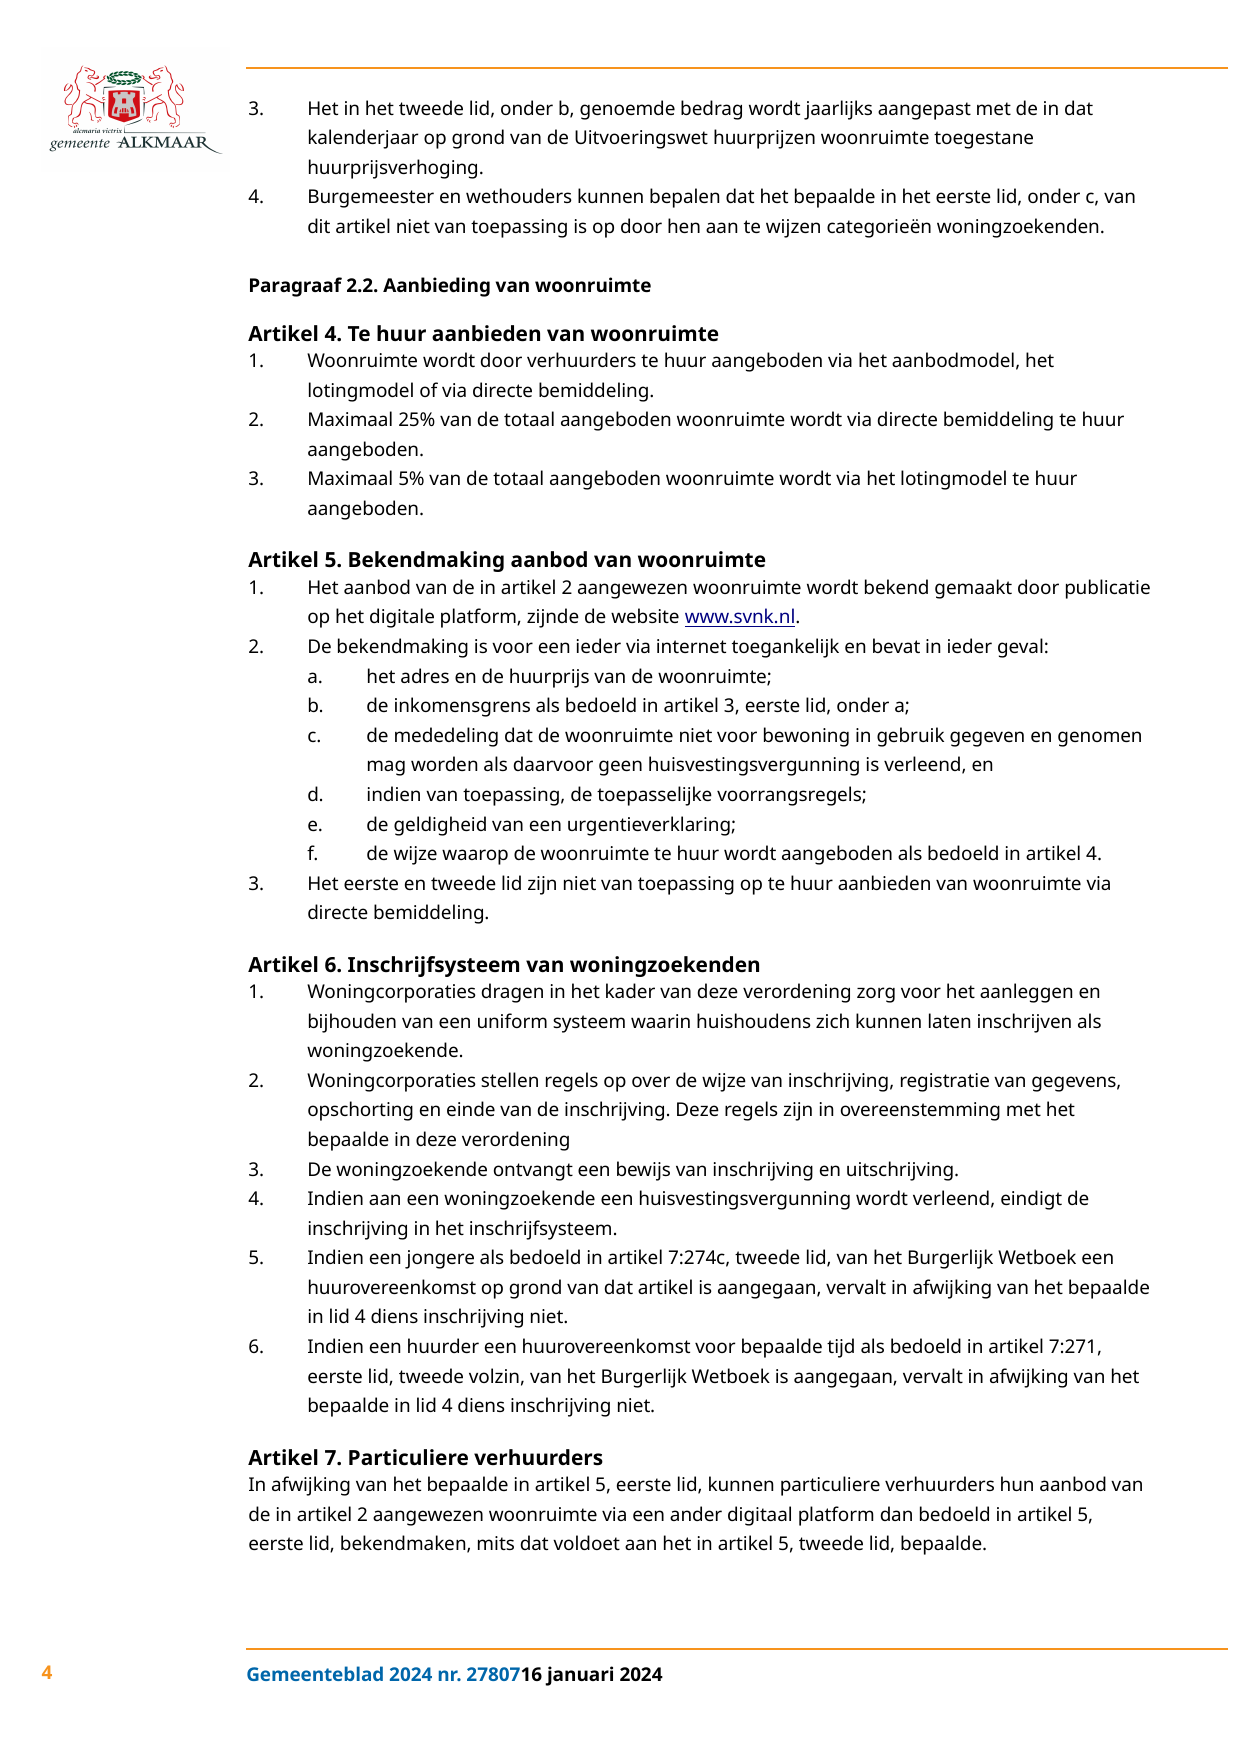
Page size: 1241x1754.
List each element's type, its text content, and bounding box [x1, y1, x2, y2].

text In afwijking van het bepaalde in artikel 5, eerste lid, kunnen particuliere verhuurders hun aanbod van de in artikel 2 aangewezen woonruimte via een ander digitaal platform dan bedoeld in artikel 5, eerste lid, bekendmaken, mits dat voldoet aan het in artikel 5, tweede lid, bepaalde. [248, 1471, 1152, 1556]
text Paragraaf 2.2. Aanbieding van woonruimte [248, 272, 1152, 298]
picture [41, 47, 231, 172]
list Indien een huurder een huurovereenkomst voor bepaalde tijd als bedoeld in artikel 7:271, eerste lid, tweede volzin, van het Burgerlijk Wetboek is aangegaan, vervalt in afwijking van het bepaalde in lid 4 diens inschrijving niet. [248, 1333, 1152, 1418]
list Burgemeester en wethouders kunnen bepalen dat het bepaalde in het eerste lid, onder c, van dit artikel niet van toepassing is op door hen aan te wijzen categorieën woningzoekenden. [248, 183, 1152, 239]
list Maximaal 25% van de totaal aangeboden woonruimte wordt via directe bemiddeling te huur aangeboden. [248, 406, 1152, 462]
list Maximaal 5% van de totaal aangeboden woonruimte wordt via het lotingmodel te huur aangeboden. [248, 466, 1152, 521]
list de inkomensgrens als bedoeld in artikel 3, eerste lid, onder a; [307, 692, 1152, 718]
list de geldigheid van een urgentieverklaring; [307, 811, 1152, 836]
list Woonruimte wordt door verhuurders te huur aangeboden via het aanbodmodel, het lotingmodel of via directe bemiddeling. [248, 347, 1152, 403]
list indien van toepassing, de toepasselijke voorrangsregels; [307, 781, 1152, 807]
text Artikel 7. Particuliere verhuurders [248, 1443, 1152, 1471]
list het adres en de huurprijs van de woonruimte; [307, 663, 1152, 688]
list Het eerste en tweede lid zijn niet van toepassing op te huur aanbieden van woonruimte via directe bemiddeling. [248, 870, 1152, 925]
list de mededeling dat de woonruimte niet voor bewoning in gebruik gegeven en genomen mag worden als daarvoor geen huisvestingsvergunning is verleend, en [307, 722, 1152, 777]
list Het aanbod van de in artikel 2 aangewezen woonruimte wordt bekend gemaakt door publicatie op het digitale platform, zijnde de website www.svnk.nl. [248, 574, 1152, 629]
text Artikel 5. Bekendmaking aanbod van woonruimte [248, 546, 1152, 574]
list Indien aan een woningzoekende een huisvestingsvergunning wordt verleend, eindigt de inschrijving in het inschrijfsysteem. [248, 1185, 1152, 1241]
list Woningcorporaties stellen regels op over de wijze van inschrijving, registratie van gegevens, opschorting en einde van de inschrijving. Deze regels zijn in overeenstemming met het bepaalde in deze verordening [248, 1067, 1152, 1152]
list Woningcorporaties dragen in het kader van deze verordening zorg voor het aanleggen en bijhouden van een uniform systeem waarin huishoudens zich kunnen laten inschrijven als woningzoekende. [248, 978, 1152, 1063]
list Het in het tweede lid, onder b, genoemde bedrag wordt jaarlijks aangepast met de in dat kalenderjaar op grond van de Uitvoeringswet huurprijzen woonruimte toegestane huurprijsverhoging. [248, 95, 1152, 180]
text Artikel 6. Inschrijfsysteem van woningzoekenden [248, 950, 1152, 978]
text Artikel 4. Te huur aanbieden van woonruimte [248, 319, 1152, 347]
list De woningzoekende ontvangt een bewijs van inschrijving en uitschrijving. [248, 1156, 1152, 1182]
list Indien een jongere als bedoeld in artikel 7:274c, tweede lid, van het Burgerlijk Wetboek een huurovereenkomst op grond van dat artikel is aangegaan, vervalt in afwijking van het bepaalde in lid 4 diens inschrijving niet. [248, 1244, 1152, 1329]
list De bekendmaking is voor een ieder via internet toegankelijk en bevat in ieder geval: [248, 633, 1152, 659]
list de wijze waarop de woonruimte te huur wordt aangeboden als bedoeld in artikel 4. [307, 840, 1152, 866]
